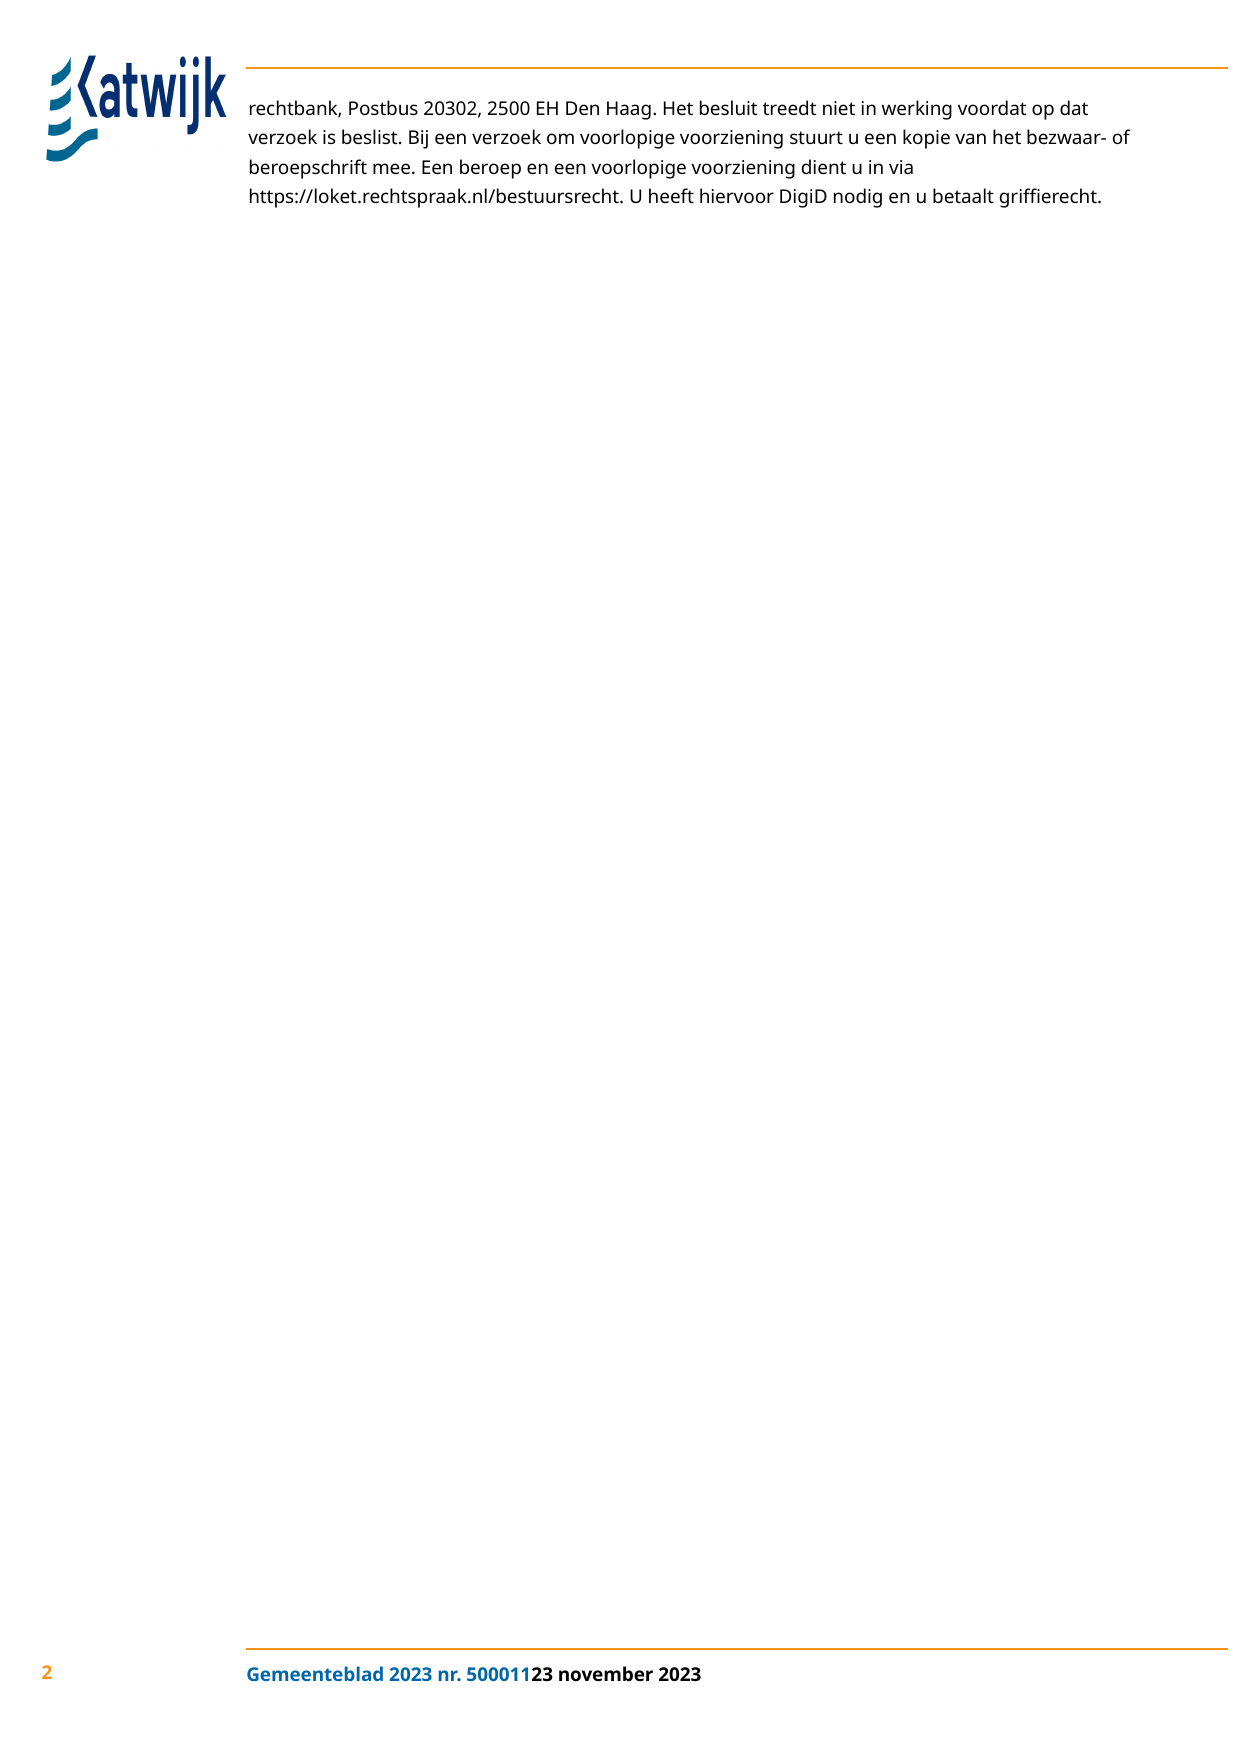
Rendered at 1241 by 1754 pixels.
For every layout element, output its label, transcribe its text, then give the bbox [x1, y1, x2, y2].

text rechtbank, Postbus 20302, 2500 EH Den Haag. Het besluit treedt niet in werking voordat op dat verzoek is beslist. Bij een verzoek om voorlopige voorziening stuurt u een kopie van het bezwaar- of beroepschrift mee. Een beroep en een voorlopige voorziening dient u in via https://loket.rechtspraak.nl/bestuursrecht. U heeft hiervoor DigiD nodig en u betaalt griffierecht. [248, 95, 1152, 209]
picture [41, 47, 231, 172]
